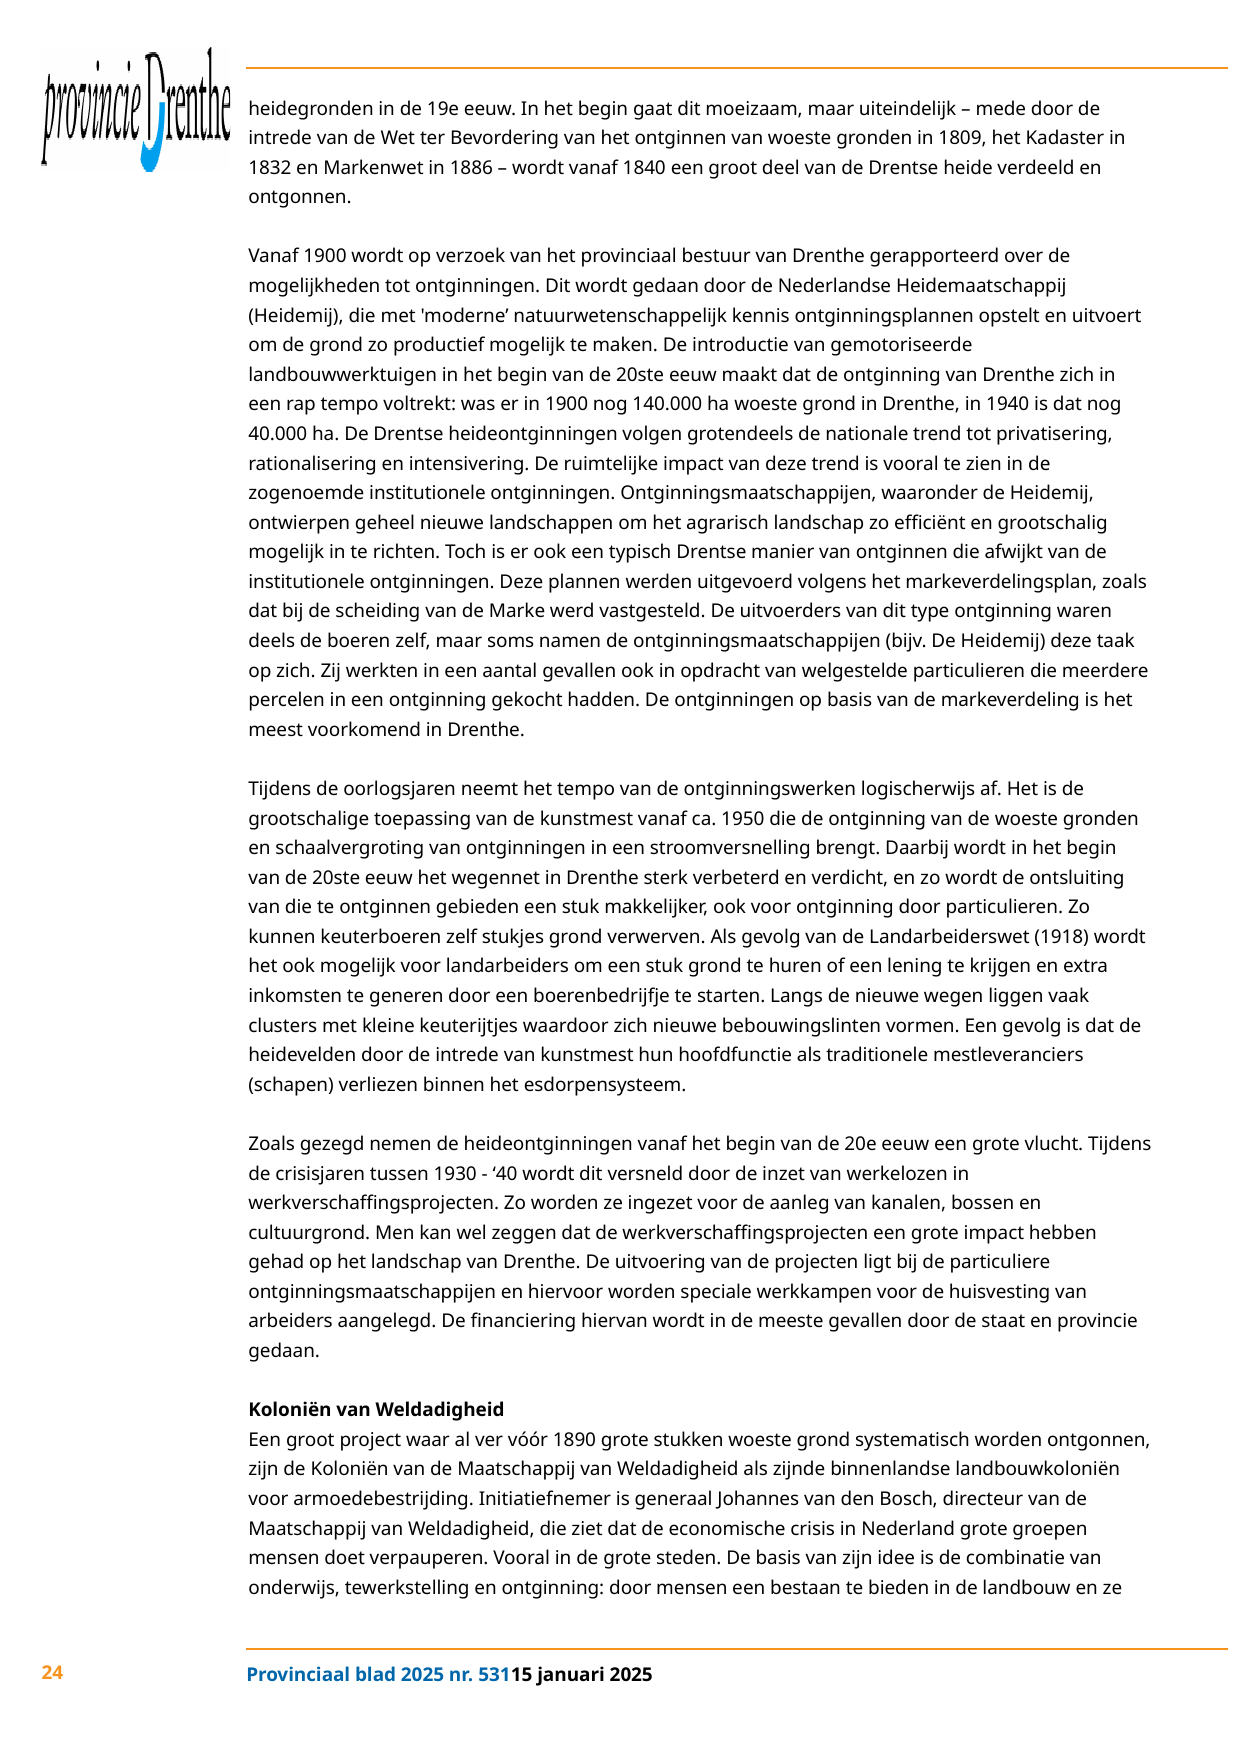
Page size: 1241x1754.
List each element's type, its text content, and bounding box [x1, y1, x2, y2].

text Tijdens de oorlogsjaren neemt het tempo van de ontginningswerken logischerwijs af. Het is de grootschalige toepassing van de kunstmest vanaf ca. 1950 die de ontginning van de woeste gronden en schaalvergroting van ontginningen in een stroomversnelling brengt. Daarbij wordt in het begin van de 20ste eeuw het wegennet in Drenthe sterk verbeterd en verdicht, en zo wordt de ontsluiting van die te ontginnen gebieden een stuk makkelijker, ook voor ontginning door particulieren. Zo kunnen keuterboeren zelf stukjes grond verwerven. Als gevolg van de Landarbeiderswet (1918) wordt het ook mogelijk voor landarbeiders om een stuk grond te huren of een lening te krijgen en extra inkomsten te generen door een boerenbedrijfje te starten. Langs de nieuwe wegen liggen vaak clusters met kleine keuterijtjes waardoor zich nieuwe bebouwingslinten vormen. Een gevolg is dat de heidevelden door de intrede van kunstmest hun hoofdfunctie als traditionele mestleveranciers (schapen) verliezen binnen het esdorpensysteem. [248, 775, 1152, 1097]
text Vanaf 1900 wordt op verzoek van het provinciaal bestuur van Drenthe gerapporteerd over de mogelijkheden tot ontginningen. Dit wordt gedaan door de Nederlandse Heidemaatschappij (Heidemij), die met 'moderne’ natuurwetenschappelijk kennis ontginningsplannen opstelt en uitvoert om de grond zo productief mogelijk te maken. De introductie van gemotoriseerde landbouwwerktuigen in het begin van de 20ste eeuw maakt dat de ontginning van Drenthe zich in een rap tempo voltrekt: was er in 1900 nog 140.000 ha woeste grond in Drenthe, in 1940 is dat nog 40.000 ha. De Drentse heideontginningen volgen grotendeels de nationale trend tot privatisering, rationalisering en intensivering. De ruimtelijke impact van deze trend is vooral te zien in de zogenoemde institutionele ontginningen. Ontginningsmaatschappijen, waaronder de Heidemij, ontwierpen geheel nieuwe landschappen om het agrarisch landschap zo efficiënt en grootschalig mogelijk in te richten. Toch is er ook een typisch Drentse manier van ontginnen die afwijkt van de institutionele ontginningen. Deze plannen werden uitgevoerd volgens het markeverdelingsplan, zoals dat bij de scheiding van de Marke werd vastgesteld. De uitvoerders van dit type ontginning waren deels de boeren zelf, maar soms namen de ontginningsmaatschappijen (bijv. De Heidemij) deze taak op zich. Zij werkten in een aantal gevallen ook in opdracht van welgestelde particulieren die meerdere percelen in een ontginning gekocht hadden. De ontginningen op basis van de markeverdeling is het meest voorkomend in Drenthe. [248, 243, 1152, 742]
text heidegronden in de 19e eeuw. In het begin gaat dit moeizaam, maar uiteindelijk – mede door de intrede van de Wet ter Bevordering van het ontginnen van woeste gronden in 1809, het Kadaster in 1832 en Markenwet in 1886 – wordt vanaf 1840 een groot deel van de Drentse heide verdeeld en ontgonnen. [248, 95, 1152, 209]
text Koloniën van Weldadigheid [248, 1396, 1152, 1422]
text Een groot project waar al ver vóór 1890 grote stukken woeste grond systematisch worden ontgonnen, zijn de Koloniën van de Maatschappij van Weldadigheid als zijnde binnenlandse landbouwkoloniën voor armoedebestrijding. Initiatiefnemer is generaal Johannes van den Bosch, directeur van de Maatschappij van Weldadigheid, die ziet dat de economische crisis in Nederland grote groepen mensen doet verpauperen. Vooral in de grote steden. De basis van zijn idee is de combinatie van onderwijs, tewerkstelling en ontginning: door mensen een bestaan te bieden in de landbouw en ze [248, 1426, 1152, 1600]
picture [41, 47, 231, 172]
text Zoals gezegd nemen de heideontginningen vanaf het begin van de 20e eeuw een grote vlucht. Tijdens de crisisjaren tussen 1930 - ‘40 wordt dit versneld door de inzet van werkelozen in werkverschaffingsprojecten. Zo worden ze ingezet voor de aanleg van kanalen, bossen en cultuurgrond. Men kan wel zeggen dat de werkverschaffingsprojecten een grote impact hebben gehad op het landschap van Drenthe. De uitvoering van de projecten ligt bij de particuliere ontginningsmaatschappijen en hiervoor worden speciale werkkampen voor de huisvesting van arbeiders aangelegd. De financiering hiervan wordt in de meeste gevallen door de staat en provincie gedaan. [248, 1130, 1152, 1363]
